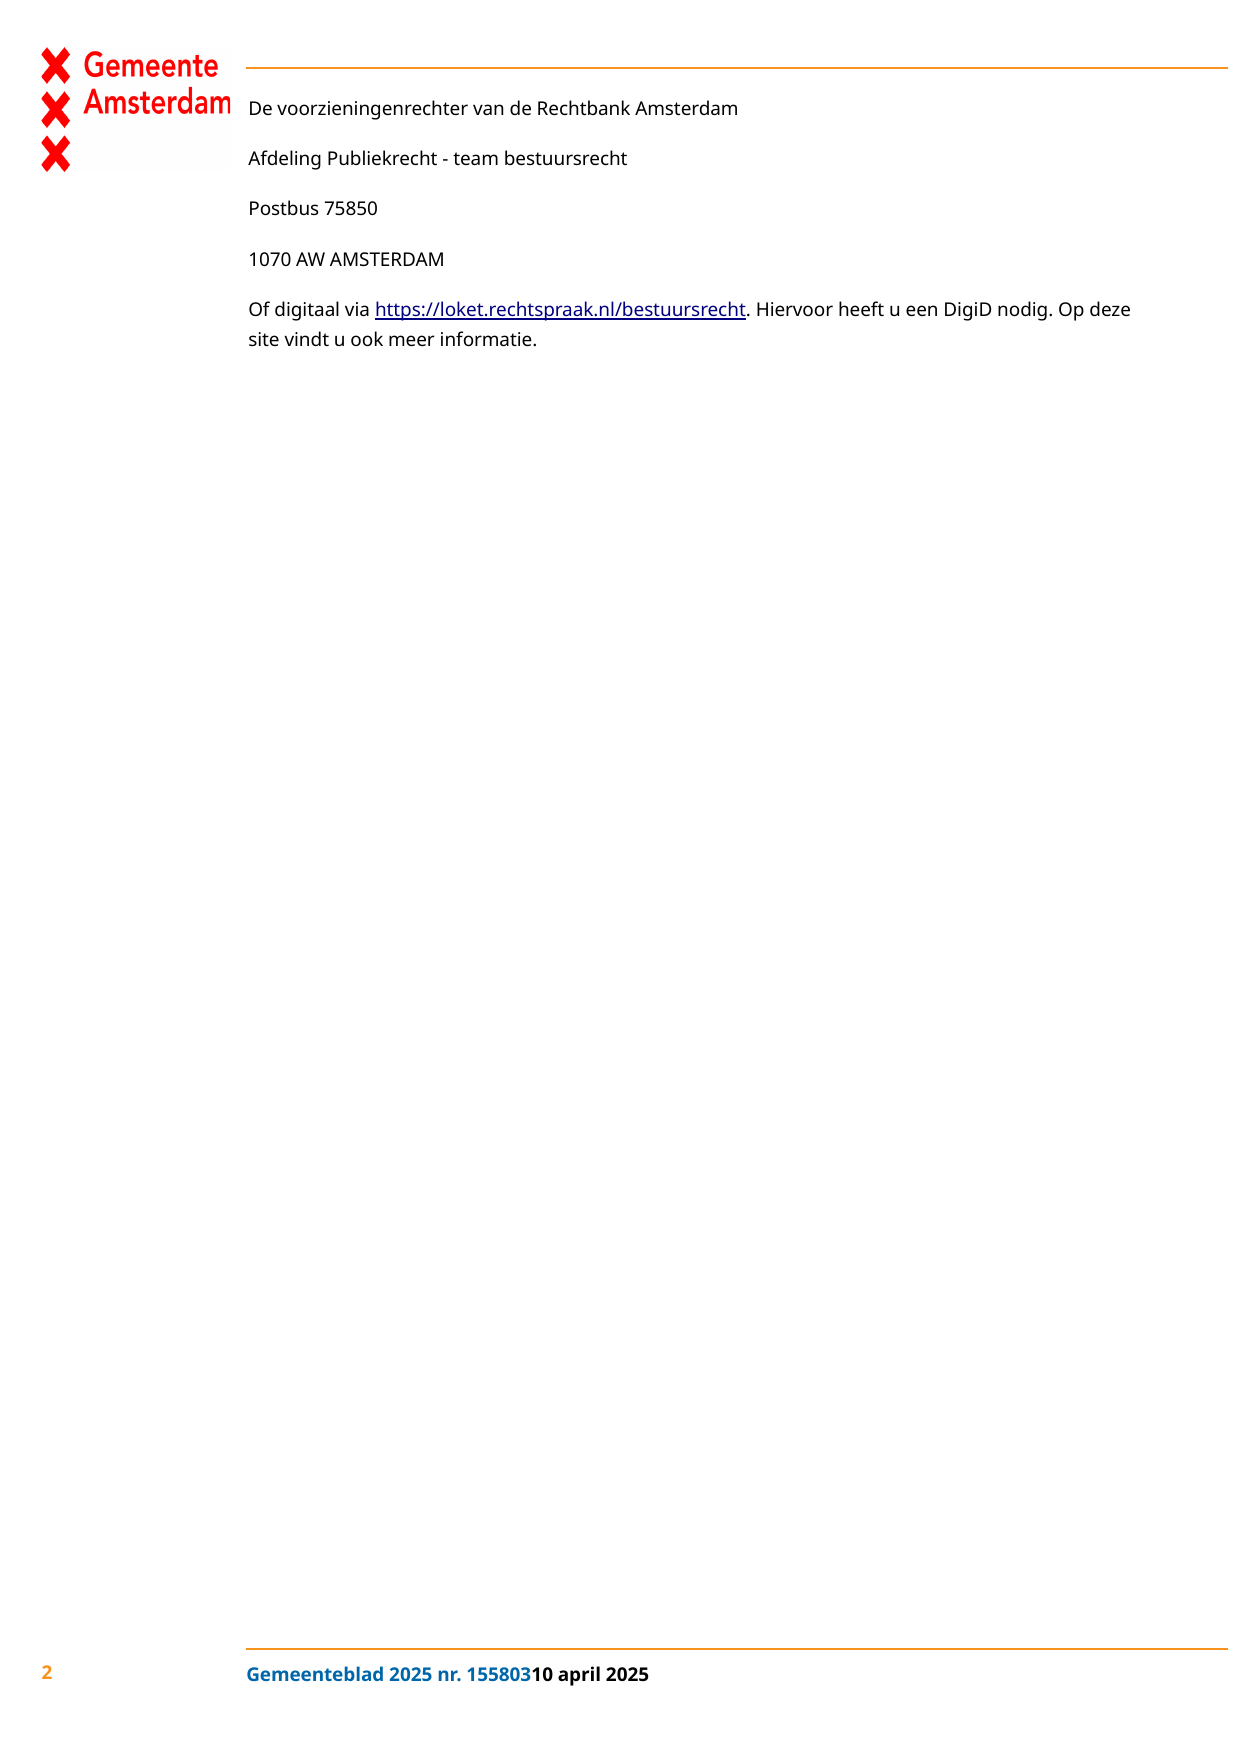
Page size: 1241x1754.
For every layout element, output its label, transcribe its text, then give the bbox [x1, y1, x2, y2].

text 1070 AW AMSTERDAM [248, 246, 1152, 272]
text Of digitaal via https://loket.rechtspraak.nl/bestuursrecht. Hiervoor heeft u een DigiD nodig. Op deze site vindt u ook meer informatie. [248, 296, 1152, 352]
text Afdeling Publiekrecht - team bestuursrecht [248, 145, 1152, 171]
picture [41, 47, 231, 172]
text De voorzieningenrechter van de Rechtbank Amsterdam [248, 95, 1152, 121]
text Postbus 75850 [248, 196, 1152, 221]
